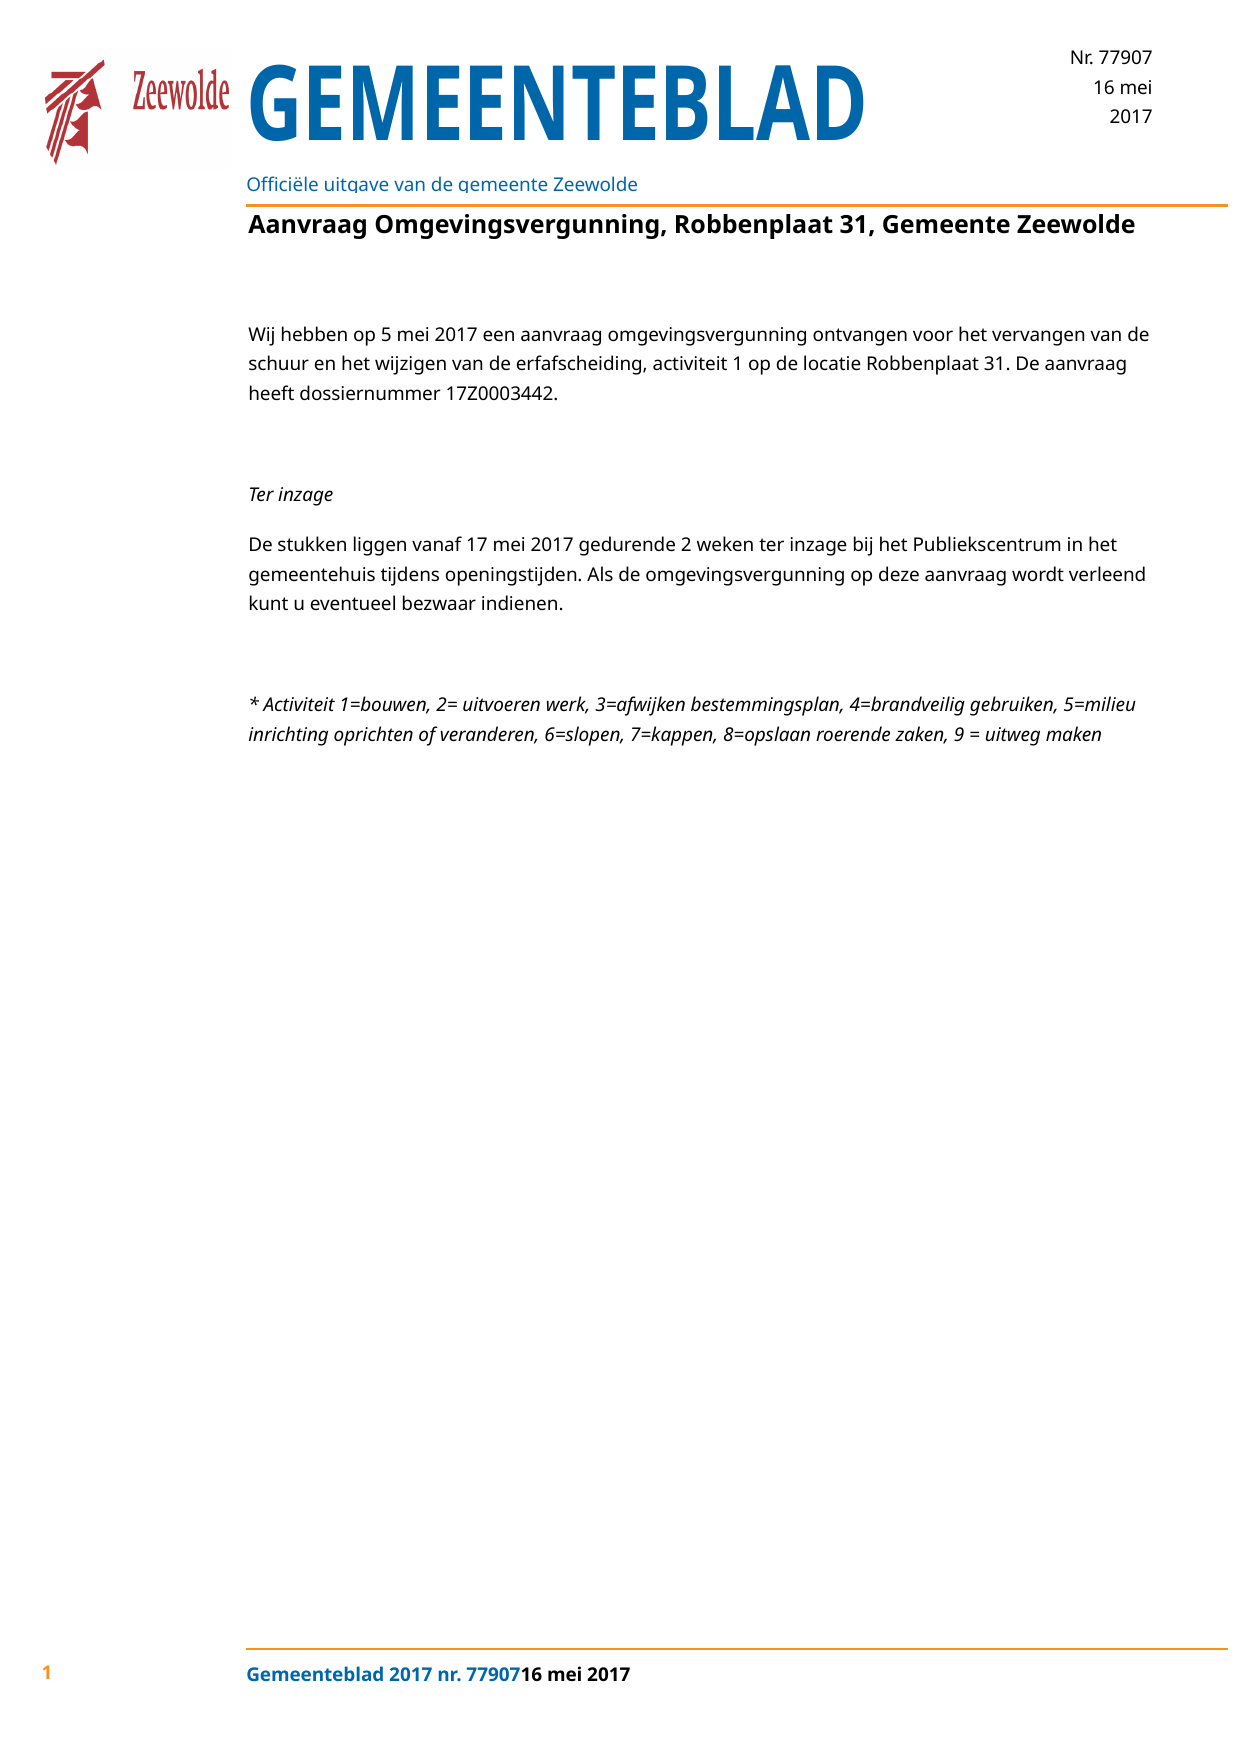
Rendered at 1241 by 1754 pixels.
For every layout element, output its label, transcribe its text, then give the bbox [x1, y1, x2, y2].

text * Activiteit 1=bouwen, 2= uitvoeren werk, 3=afwijken bestemmingsplan, 4=brandveilig gebruiken, 5=milieu inrichting oprichten of veranderen, 6=slopen, 7=kappen, 8=opslaan roerende zaken, 9 = uitweg maken [248, 691, 1152, 746]
picture [41, 47, 231, 172]
text Aanvraag Omgevingsvergunning, Robbenplaat 31, Gemeente Zeewolde [248, 207, 1152, 241]
text Ter inzage [248, 481, 1152, 506]
text Wij hebben op 5 mei 2017 een aanvraag omgevingsvergunning ontvangen voor het vervangen van de schuur en het wijzigen van de erfafscheiding, activiteit 1 op de locatie Robbenplaat 31. De aanvraag heeft dossiernummer 17Z0003442. [248, 321, 1152, 406]
text De stukken liggen vanaf 17 mei 2017 gedurende 2 weken ter inzage bij het Publiekscentrum in het gemeentehuis tijdens openingstijden. Als de omgevingsvergunning op deze aanvraag wordt verleend kunt u eventueel bezwaar indienen. [248, 531, 1152, 616]
